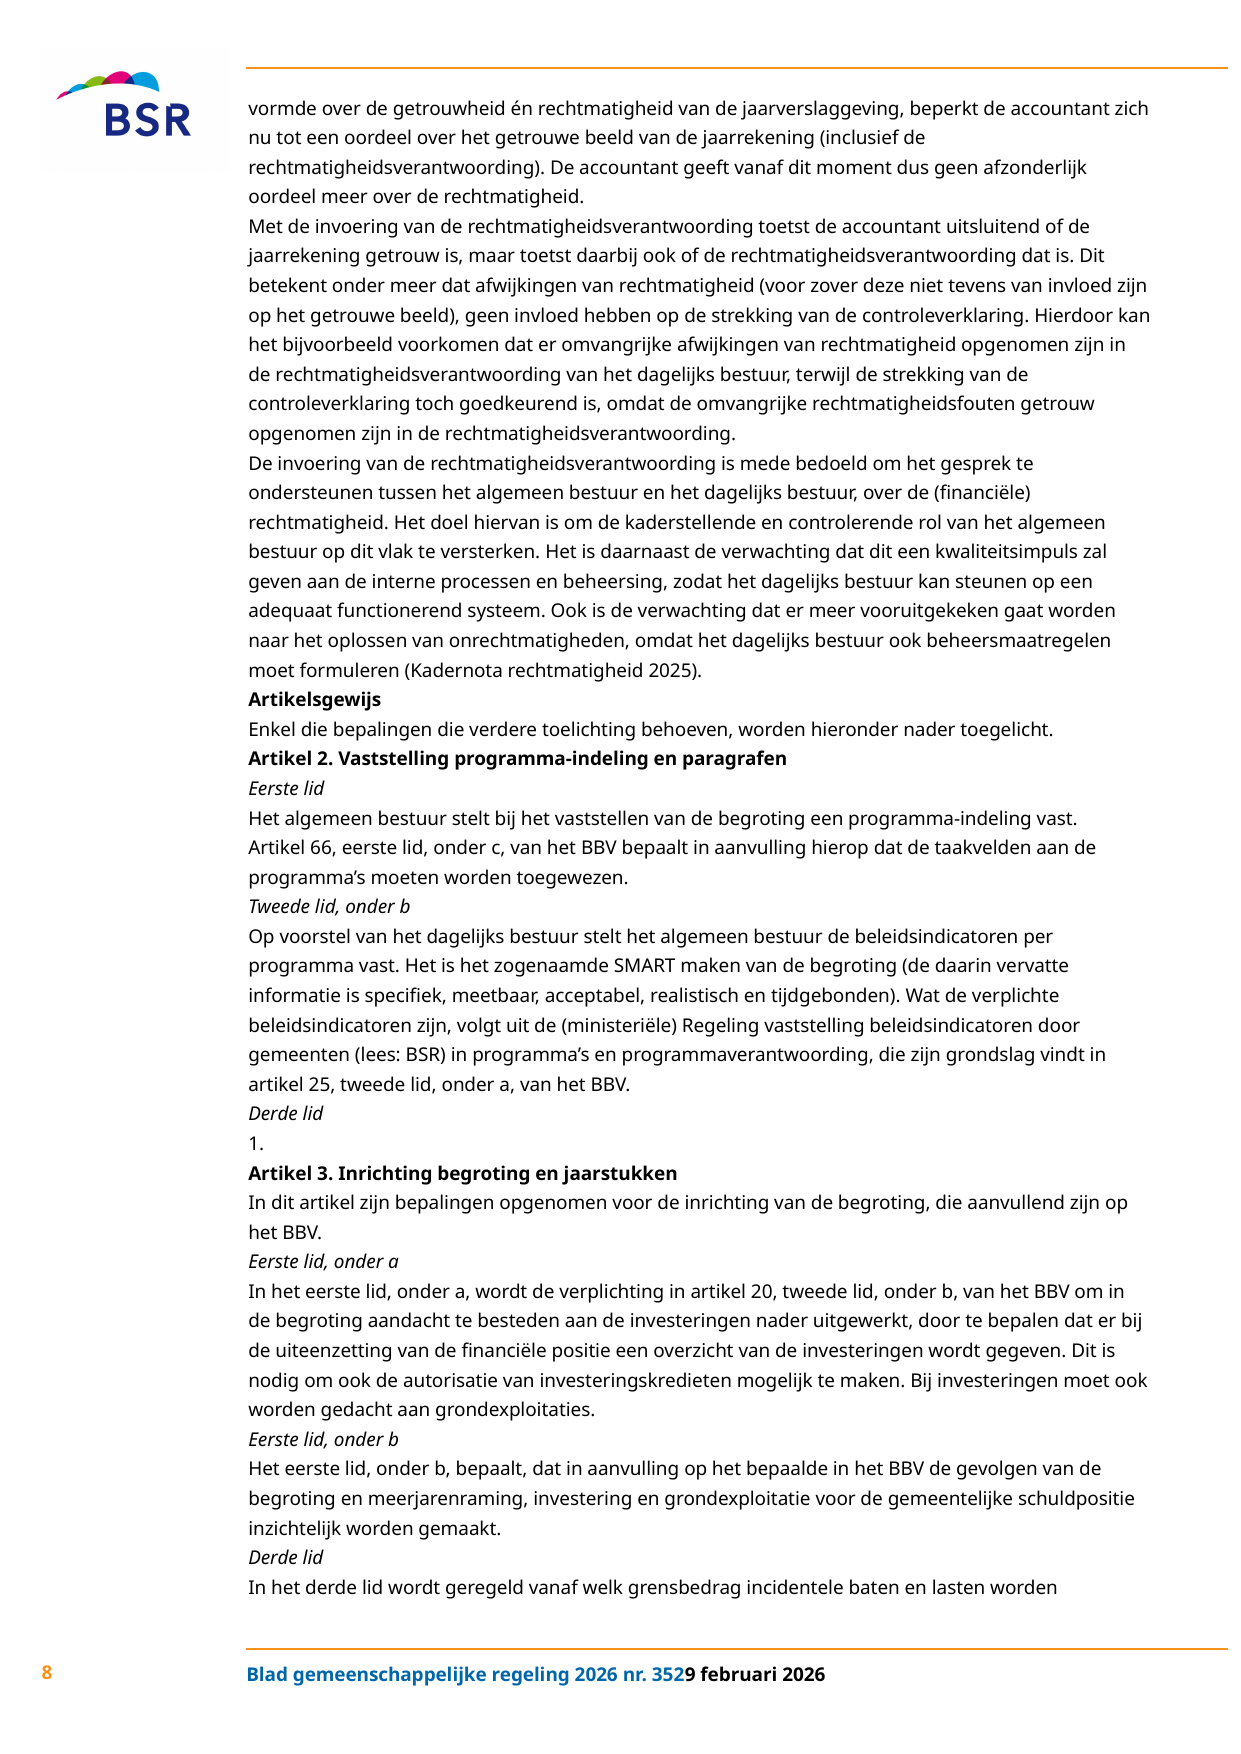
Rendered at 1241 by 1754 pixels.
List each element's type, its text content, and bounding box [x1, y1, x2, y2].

text Op voorstel van het dagelijks bestuur stelt het algemeen bestuur de beleidsindicatoren per programma vast. Het is het zogenaamde SMART maken van de begroting (de daarin vervatte informatie is specifiek, meetbaar, acceptabel, realistisch en tijdgebonden). Wat de verplichte beleidsindicatoren zijn, volgt uit de (ministeriële) Regeling vaststelling beleidsindicatoren door gemeenten (lees: BSR) in programma’s en programmaverantwoording, die zijn grondslag vindt in artikel 25, tweede lid, onder a, van het BBV. [248, 923, 1152, 1097]
text Artikelsgewijs [248, 686, 1152, 712]
text Met de invoering van de rechtmatigheidsverantwoording toetst de accountant uitsluitend of de jaarrekening getrouw is, maar toetst daarbij ook of de rechtmatigheidsverantwoording dat is. Dit betekent onder meer dat afwijkingen van rechtmatigheid (voor zover deze niet tevens van invloed zijn op het getrouwe beeld), geen invloed hebben op de strekking van de controleverklaring. Hierdoor kan het bijvoorbeeld voorkomen dat er omvangrijke afwijkingen van rechtmatigheid opgenomen zijn in de rechtmatigheidsverantwoording van het dagelijks bestuur, terwijl de strekking van de controleverklaring toch goedkeurend is, omdat de omvangrijke rechtmatigheidsfouten getrouw opgenomen zijn in de rechtmatigheidsverantwoording. [248, 213, 1152, 446]
text Enkel die bepalingen die verdere toelichting behoeven, worden hieronder nader toegelicht. [248, 716, 1152, 742]
text Tweede lid, onder b [248, 893, 1152, 919]
text De invoering van de rechtmatigheidsverantwoording is mede bedoeld om het gesprek te ondersteunen tussen het algemeen bestuur en het dagelijks bestuur, over de (financiële) rechtmatigheid. Het doel hiervan is om de kaderstellende en controlerende rol van het algemeen bestuur op dit vlak te versterken. Het is daarnaast de verwachting dat dit een kwaliteitsimpuls zal geven aan de interne processen en beheersing, zodat het dagelijks bestuur kan steunen op een adequaat functionerend systeem. Ook is de verwachting dat er meer vooruitgekeken gaat worden naar het oplossen van onrechtmatigheden, omdat het dagelijks bestuur ook beheersmaatregelen moet formuleren (Kadernota rechtmatigheid 2025). [248, 450, 1152, 683]
text Eerste lid, onder b [248, 1426, 1152, 1452]
text In het derde lid wordt geregeld vanaf welk grensbedrag incidentele baten en lasten worden [248, 1574, 1152, 1600]
text Derde lid [248, 1101, 1152, 1126]
text Artikel 3. Inrichting begroting en jaarstukken [248, 1160, 1152, 1186]
text In het eerste lid, onder a, wordt de verplichting in artikel 20, tweede lid, onder b, van het BBV om in de begroting aandacht te besteden aan de investeringen nader uitgewerkt, door te bepalen dat er bij de uiteenzetting van de financiële positie een overzicht van de investeringen wordt gegeven. Dit is nodig om ook de autorisatie van investeringskredieten mogelijk te maken. Bij investeringen moet ook worden gedacht aan grondexploitaties. [248, 1278, 1152, 1422]
picture [41, 47, 231, 172]
text Artikel 2. Vaststelling programma-indeling en paragrafen [248, 746, 1152, 771]
text In dit artikel zijn bepalingen opgenomen voor de inrichting van de begroting, die aanvullend zijn op het BBV. [248, 1189, 1152, 1245]
text vormde over de getrouwheid én rechtmatigheid van de jaarverslaggeving, beperkt de accountant zich nu tot een oordeel over het getrouwe beeld van de jaarrekening (inclusief de rechtmatigheidsverantwoording). De accountant geeft vanaf dit moment dus geen afzonderlijk oordeel meer over de rechtmatigheid. [248, 95, 1152, 209]
text Het algemeen bestuur stelt bij het vaststellen van de begroting een programma-indeling vast. [248, 805, 1152, 831]
text Artikel 66, eerste lid, onder c, van het BBV bepaalt in aanvulling hierop dat de taakvelden aan de programma’s moeten worden toegewezen. [248, 834, 1152, 890]
text Het eerste lid, onder b, bepaalt, dat in aanvulling op het bepaalde in het BBV de gevolgen van de begroting en meerjarenraming, investering en grondexploitatie voor de gemeentelijke schuldpositie inzichtelijk worden gemaakt. [248, 1456, 1152, 1541]
text Eerste lid [248, 775, 1152, 801]
text Eerste lid, onder a [248, 1248, 1152, 1274]
text Derde lid [248, 1544, 1152, 1570]
